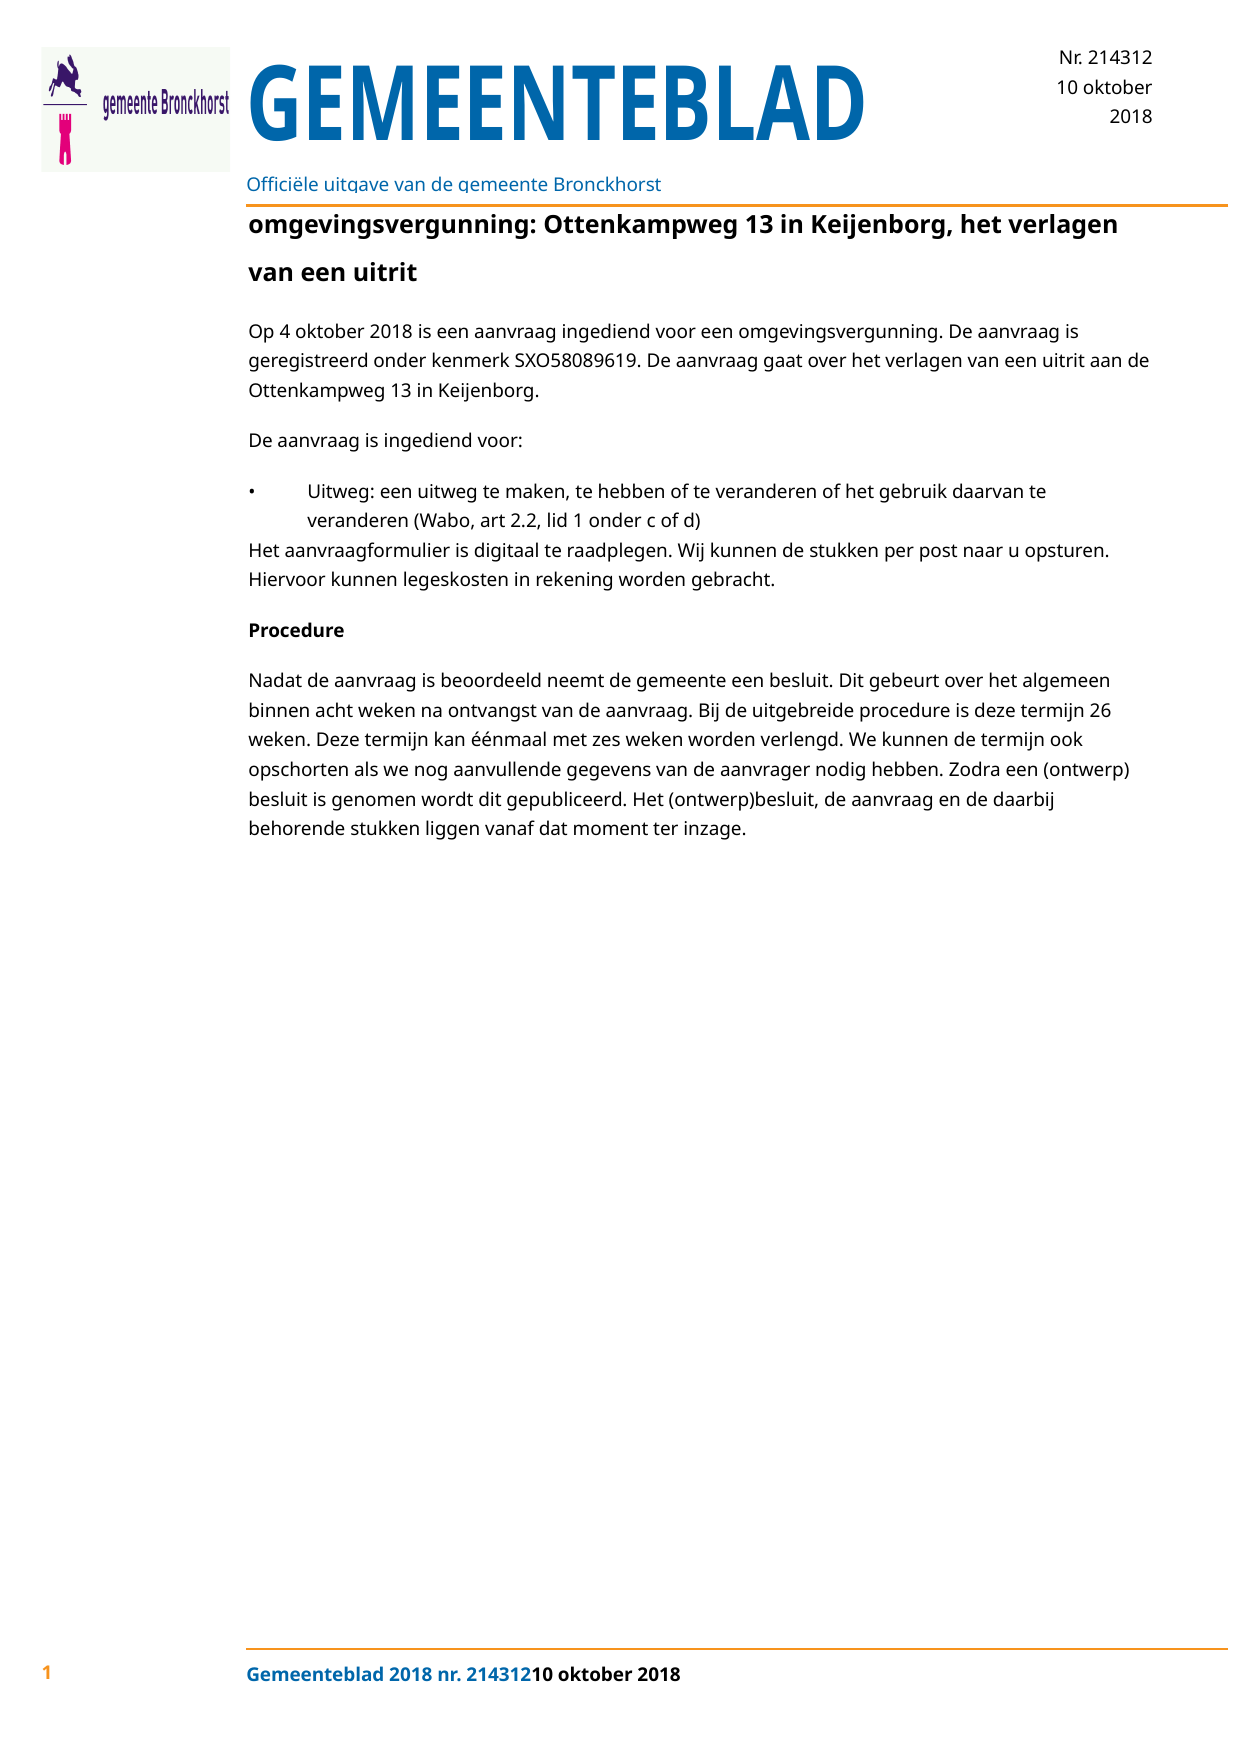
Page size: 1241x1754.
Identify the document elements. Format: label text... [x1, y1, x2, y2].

text Op 4 oktober 2018 is een aanvraag ingediend voor een omgevingsvergunning. De aanvraag is geregistreerd onder kenmerk SXO58089619. De aanvraag gaat over het verlagen van een uitrit aan de Ottenkampweg 13 in Keijenborg. [248, 318, 1152, 403]
text Nadat de aanvraag is beoordeeld neemt de gemeente een besluit. Dit gebeurt over het algemeen binnen acht weken na ontvangst van de aanvraag. Bij de uitgebreide procedure is deze termijn 26 weken. Deze termijn kan éénmaal met zes weken worden verlengd. We kunnen de termijn ook opschorten als we nog aanvullende gegevens van de aanvrager nodig hebben. Zodra een (ontwerp) besluit is genomen wordt dit gepubliceerd. Het (ontwerp)besluit, de aanvraag en de daarbij behorende stukken liggen vanaf dat moment ter inzage. [248, 667, 1152, 841]
picture [41, 47, 231, 172]
text Het aanvraagformulier is digitaal te raadplegen. Wij kunnen de stukken per post naar u opsturen. Hiervoor kunnen legeskosten in rekening worden gebracht. [248, 537, 1152, 592]
list Uitweg: een uitweg te maken, te hebben of te veranderen of het gebruik daarvan te veranderen (Wabo, art 2.2, lid 1 onder c of d) [248, 478, 1152, 533]
text Procedure [248, 617, 1152, 643]
text De aanvraag is ingediend voor: [248, 427, 1152, 453]
text omgevingsvergunning: Ottenkampweg 13 in Keijenborg, het verlagen van een uitrit [248, 207, 1152, 288]
